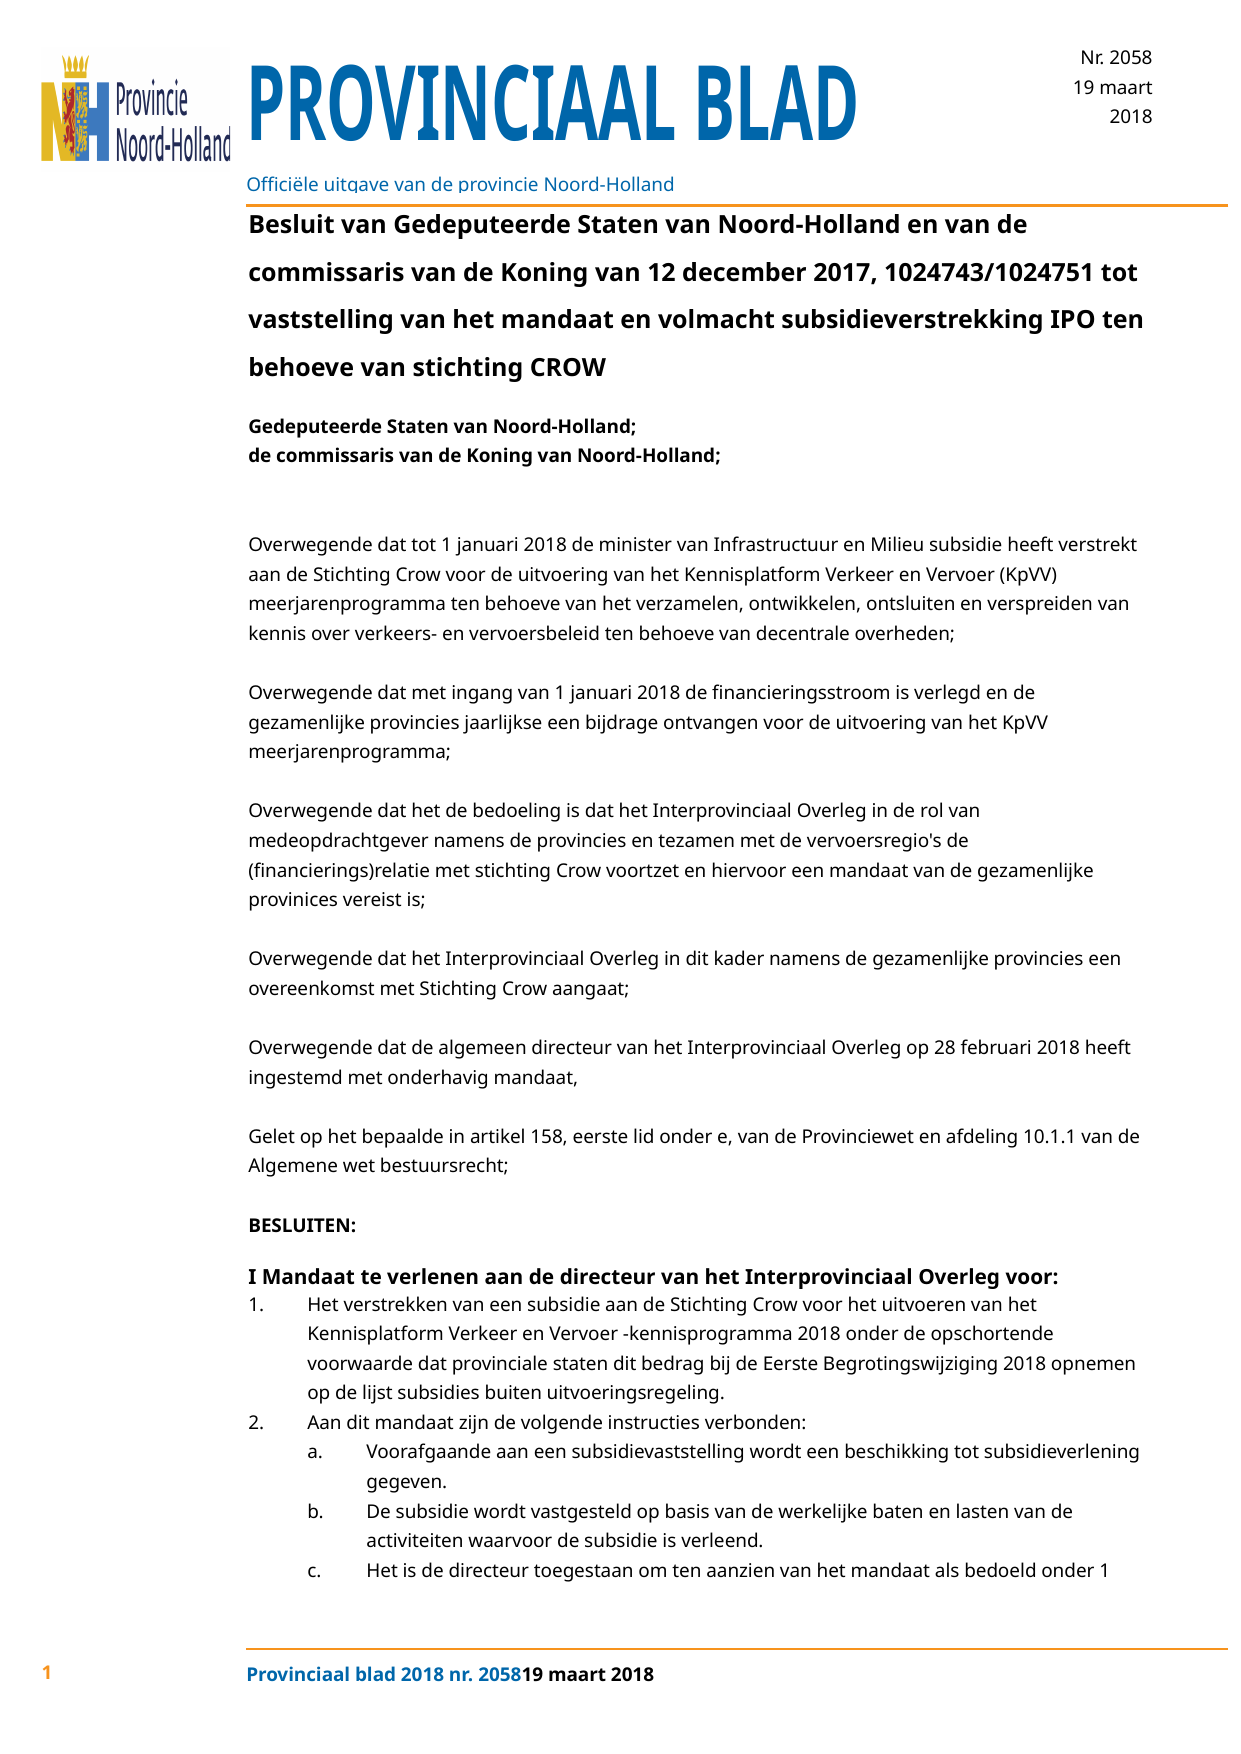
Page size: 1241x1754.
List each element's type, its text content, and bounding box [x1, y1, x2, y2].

text I Mandaat te verlenen aan de directeur van het Interprovinciaal Overleg voor: [248, 1262, 1152, 1291]
text Overwegende dat het Interprovinciaal Overleg in dit kader namens de gezamenlijke provincies een overeenkomst met Stichting Crow aangaat; [248, 946, 1152, 1001]
text Overwegende dat met ingang van 1 januari 2018 de financieringsstroom is verlegd en de gezamenlijke provincies jaarlijkse een bijdrage ontvangen voor de uitvoering van het KpVV meerjarenprogramma; [248, 679, 1152, 764]
text de commissaris van de Koning van Noord-Holland; [248, 443, 1152, 468]
text BESLUITEN: [248, 1212, 1152, 1238]
text Gelet op het bepaalde in artikel 158, eerste lid onder e, van de Provinciewet en afdeling 10.1.1 van de Algemene wet bestuursrecht; [248, 1123, 1152, 1178]
text Gedeputeerde Staten van Noord-Holland; [248, 413, 1152, 439]
list De subsidie wordt vastgesteld op basis van de werkelijke baten en lasten van de activiteiten waarvoor de subsidie is verleend. [307, 1498, 1152, 1553]
text Overwegende dat de algemeen directeur van het Interprovinciaal Overleg op 28 februari 2018 heeft ingestemd met onderhavig mandaat, [248, 1034, 1152, 1090]
text Overwegende dat het de bedoeling is dat het Interprovinciaal Overleg in de rol van medeopdrachtgever namens de provincies en tezamen met de vervoersregio's de (financierings)relatie met stichting Crow voortzet en hiervoor een mandaat van de gezamenlijke provinices vereist is; [248, 798, 1152, 912]
list Aan dit mandaat zijn de volgende instructies verbonden: [248, 1409, 1152, 1435]
list Het verstrekken van een subsidie aan de Stichting Crow voor het uitvoeren van het Kennisplatform Verkeer en Vervoer -kennisprogramma 2018 onder de opschortende voorwaarde dat provinciale staten dit bedrag bij de Eerste Begrotingswijziging 2018 opnemen op de lijst subsidies buiten uitvoeringsregeling. [248, 1291, 1152, 1405]
list Het is de directeur toegestaan om ten aanzien van het mandaat als bedoeld onder 1 [307, 1557, 1152, 1583]
text Besluit van Gedeputeerde Staten van Noord-Holland en van de commissaris van de Koning van 12 december 2017, 1024743/1024751 tot vaststelling van het mandaat en volmacht subsidieverstrekking IPO ten behoeve van stichting CROW [248, 207, 1152, 384]
text Overwegende dat tot 1 januari 2018 de minister van Infrastructuur en Milieu subsidie heeft verstrekt aan de Stichting Crow voor de uitvoering van het Kennisplatform Verkeer en Vervoer (KpVV) meerjarenprogramma ten behoeve van het verzamelen, ontwikkelen, ontsluiten en verspreiden van kennis over verkeers- en vervoersbeleid ten behoeve van decentrale overheden; [248, 531, 1152, 646]
picture [41, 47, 231, 172]
list Voorafgaande aan een subsidievaststelling wordt een beschikking tot subsidieverlening gegeven. [307, 1439, 1152, 1494]
